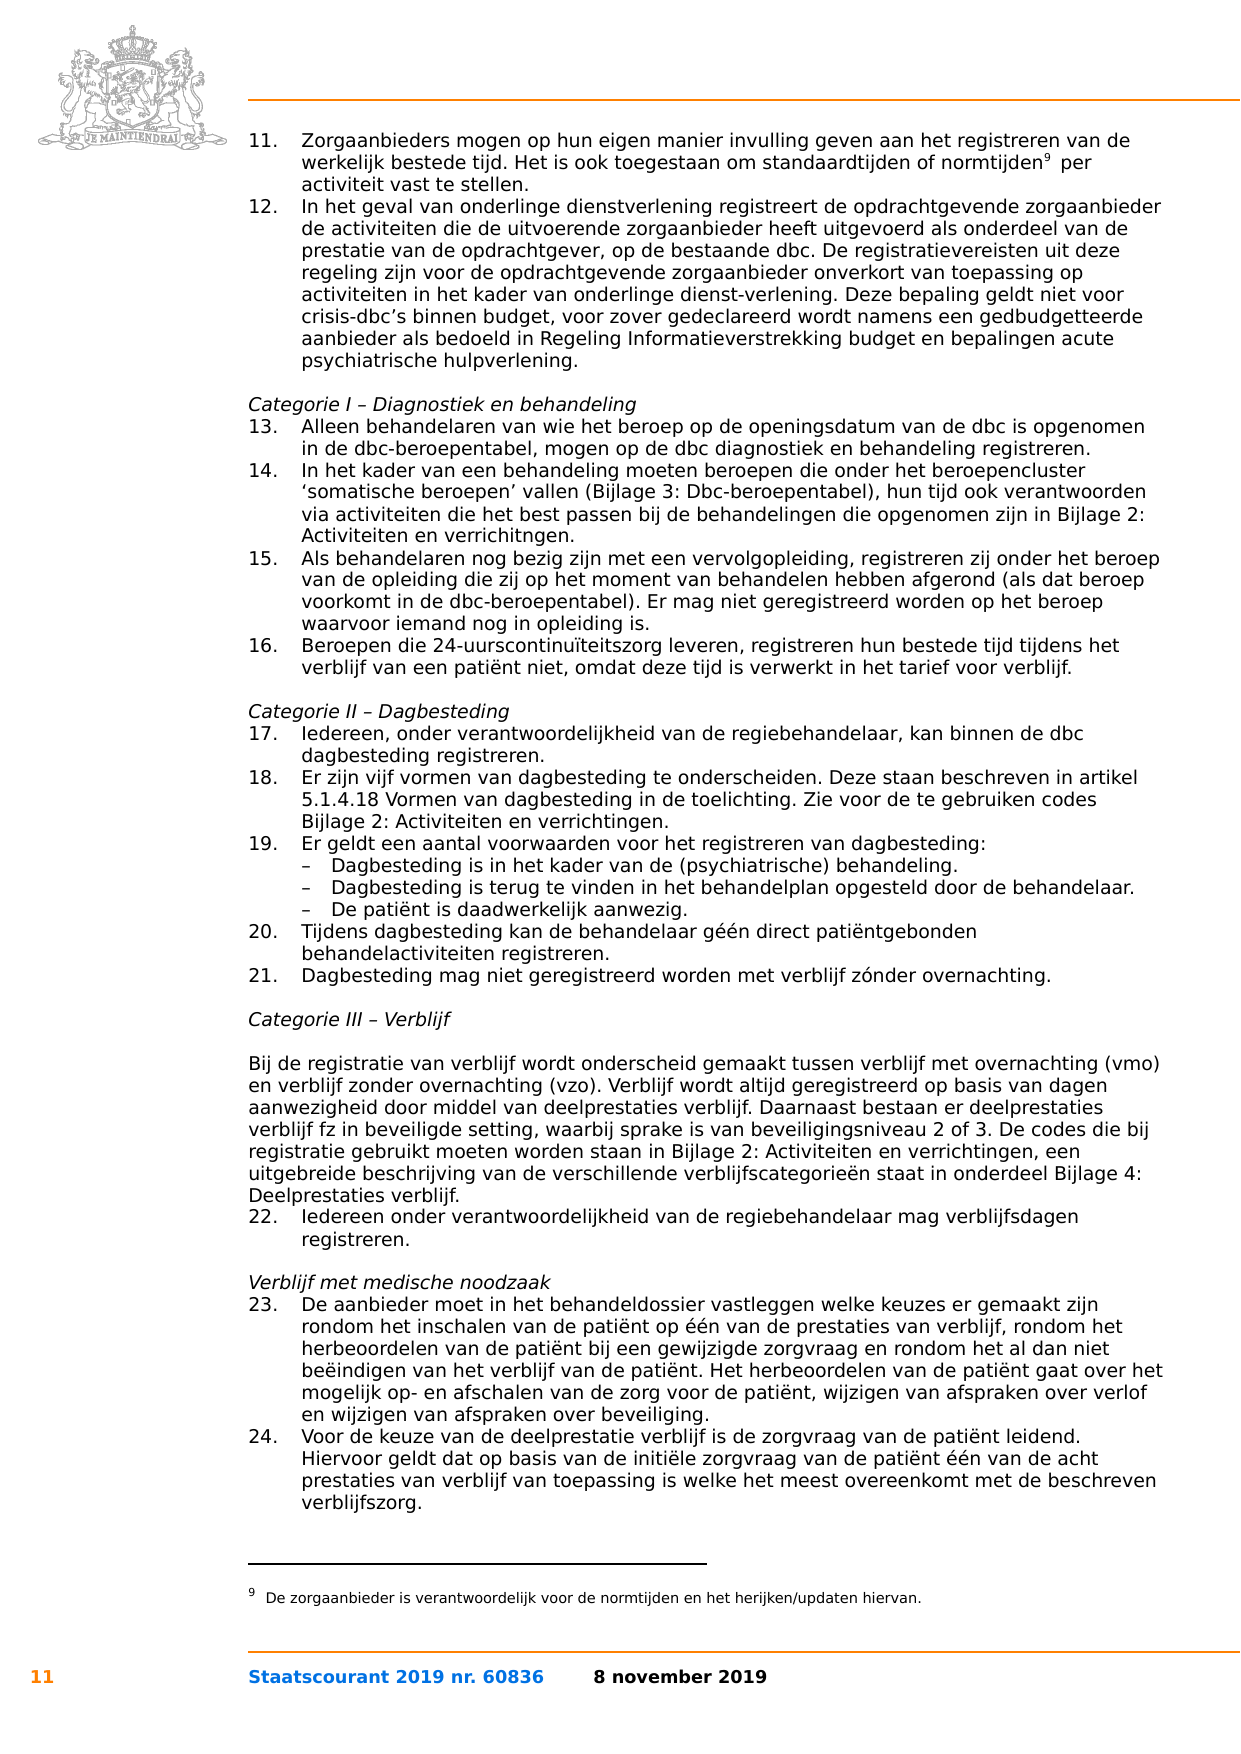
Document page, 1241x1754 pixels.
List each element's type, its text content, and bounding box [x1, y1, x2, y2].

subtitle Verblijf met medische noodzaak [248, 1272, 1163, 1294]
subtitle Categorie II – Dagbesteding [248, 701, 1163, 723]
picture [38, 25, 227, 150]
text 12. In het geval van onderlinge dienstverlening registreert de opdrachtgevende zorgaanbieder de activiteiten die de uitvoerende zorgaanbieder heeft uitgevoerd als onderdeel van de prestatie van de opdrachtgever, op de bestaande dbc. De registratievereisten uit deze regeling zijn voor de opdrachtgevende zorgaanbieder onverkort van toepassing op activiteiten in het kader van onderlinge dienst-verlening. Deze bepaling geldt niet voor crisis-dbc’s binnen budget, voor zover gedeclareerd wordt namens een gedbudgetteerde aanbieder als bedoeld in Regeling Informatieverstrekking budget en bepalingen acute psychiatrische hulpverlening. [248, 196, 1163, 372]
text De zorgaanbieder is verantwoordelijk voor de normtijden en het herijken/updaten hiervan. [248, 1586, 1163, 1608]
text 14. In het kader van een behandeling moeten beroepen die onder het beroepencluster ‘somatische beroepen’ vallen (Bijlage 3: Dbc-beroepentabel), hun tijd ook verantwoorden via activiteiten die het best passen bij de behandelingen die opgenomen zijn in Bijlage 2: Activiteiten en verrichitngen. [248, 459, 1163, 547]
text 22. Iedereen onder verantwoordelijkheid van de regiebehandelaar mag verblijfsdagen registreren. [248, 1206, 1163, 1250]
text – Dagbesteding is terug te vinden in het behandelplan opgesteld door de behandelaar. [301, 877, 1163, 899]
text 11. Zorgaanbieders mogen op hun eigen manier invulling geven aan het registreren van de werkelijk bestede tijd. Het is ook toegestaan om standaardtijden of normtijden per activiteit vast te stellen. [248, 130, 1163, 196]
text Bij de registratie van verblijf wordt onderscheid gemaakt tussen verblijf met overnachting (vmo) en verblijf zonder overnachting (vzo). Verblijf wordt altijd geregistreerd op basis van dagen aanwezigheid door middel van deelprestaties verblijf. Daarnaast bestaan er deelprestaties verblijf fz in beveiligde setting, waarbij sprake is van beveiligingsniveau 2 of 3. De codes die bij registratie gebruikt moeten worden staan in Bijlage 2: Activiteiten en verrichtingen, een uitgebreide beschrijving van de verschillende verblijfscategorieën staat in onderdeel Bijlage 4: Deelprestaties verblijf. [248, 1053, 1163, 1206]
subtitle Categorie I – Diagnostiek en behandeling [248, 393, 1163, 416]
text 19. Er geldt een aantal voorwaarden voor het registreren van dagbesteding: [248, 833, 1163, 855]
subtitle Categorie III – Verblijf [248, 1009, 1163, 1031]
text – De patiënt is daadwerkelijk aanwezig. [301, 899, 1163, 921]
text 20. Tijdens dagbesteding kan de behandelaar géén direct patiëntgebonden behandelactiviteiten registreren. [248, 921, 1163, 965]
text 24. Voor de keuze van de deelprestatie verblijf is de zorgvraag van de patiënt leidend. Hiervoor geldt dat op basis van de initiële zorgvraag van de patiënt één van de acht prestaties van verblijf van toepassing is welke het meest overeenkomt met de beschreven verblijfszorg. [248, 1426, 1163, 1514]
text 23. De aanbieder moet in het behandeldossier vastleggen welke keuzes er gemaakt zijn rondom het inschalen van de patiënt op één van de prestaties van verblijf, rondom het herbeoordelen van de patiënt bij een gewijzigde zorgvraag en rondom het al dan niet beëindigen van het verblijf van de patiënt. Het herbeoordelen van de patiënt gaat over het mogelijk op- en afschalen van de zorg voor de patiënt, wijzigen van afspraken over verlof en wijzigen van afspraken over beveiliging. [248, 1294, 1163, 1426]
text 15. Als behandelaren nog bezig zijn met een vervolgopleiding, registreren zij onder het beroep van de opleiding die zij op het moment van behandelen hebben afgerond (als dat beroep voorkomt in de dbc-beroepentabel). Er mag niet geregistreerd worden op het beroep waarvoor iemand nog in opleiding is. [248, 547, 1163, 635]
text – Dagbesteding is in het kader van de (psychiatrische) behandeling. [301, 855, 1163, 877]
text 16. Beroepen die 24-uurscontinuïteitszorg leveren, registreren hun bestede tijd tijdens het verblijf van een patiënt niet, omdat deze tijd is verwerkt in het tarief voor verblijf. [248, 635, 1163, 679]
text 21. Dagbesteding mag niet geregistreerd worden met verblijf zónder overnachting. [248, 965, 1163, 987]
text 17. Iedereen, onder verantwoordelijkheid van de regiebehandelaar, kan binnen de dbc dagbesteding registreren. [248, 723, 1163, 767]
text 18. Er zijn vijf vormen van dagbesteding te onderscheiden. Deze staan beschreven in artikel 5.1.4.18 Vormen van dagbesteding in de toelichting. Zie voor de te gebruiken codes Bijlage 2: Activiteiten en verrichtingen. [248, 767, 1163, 833]
text 13. Alleen behandelaren van wie het beroep op de openingsdatum van de dbc is opgenomen in de dbc-beroepentabel, mogen op de dbc diagnostiek en behandeling registreren. [248, 416, 1163, 459]
